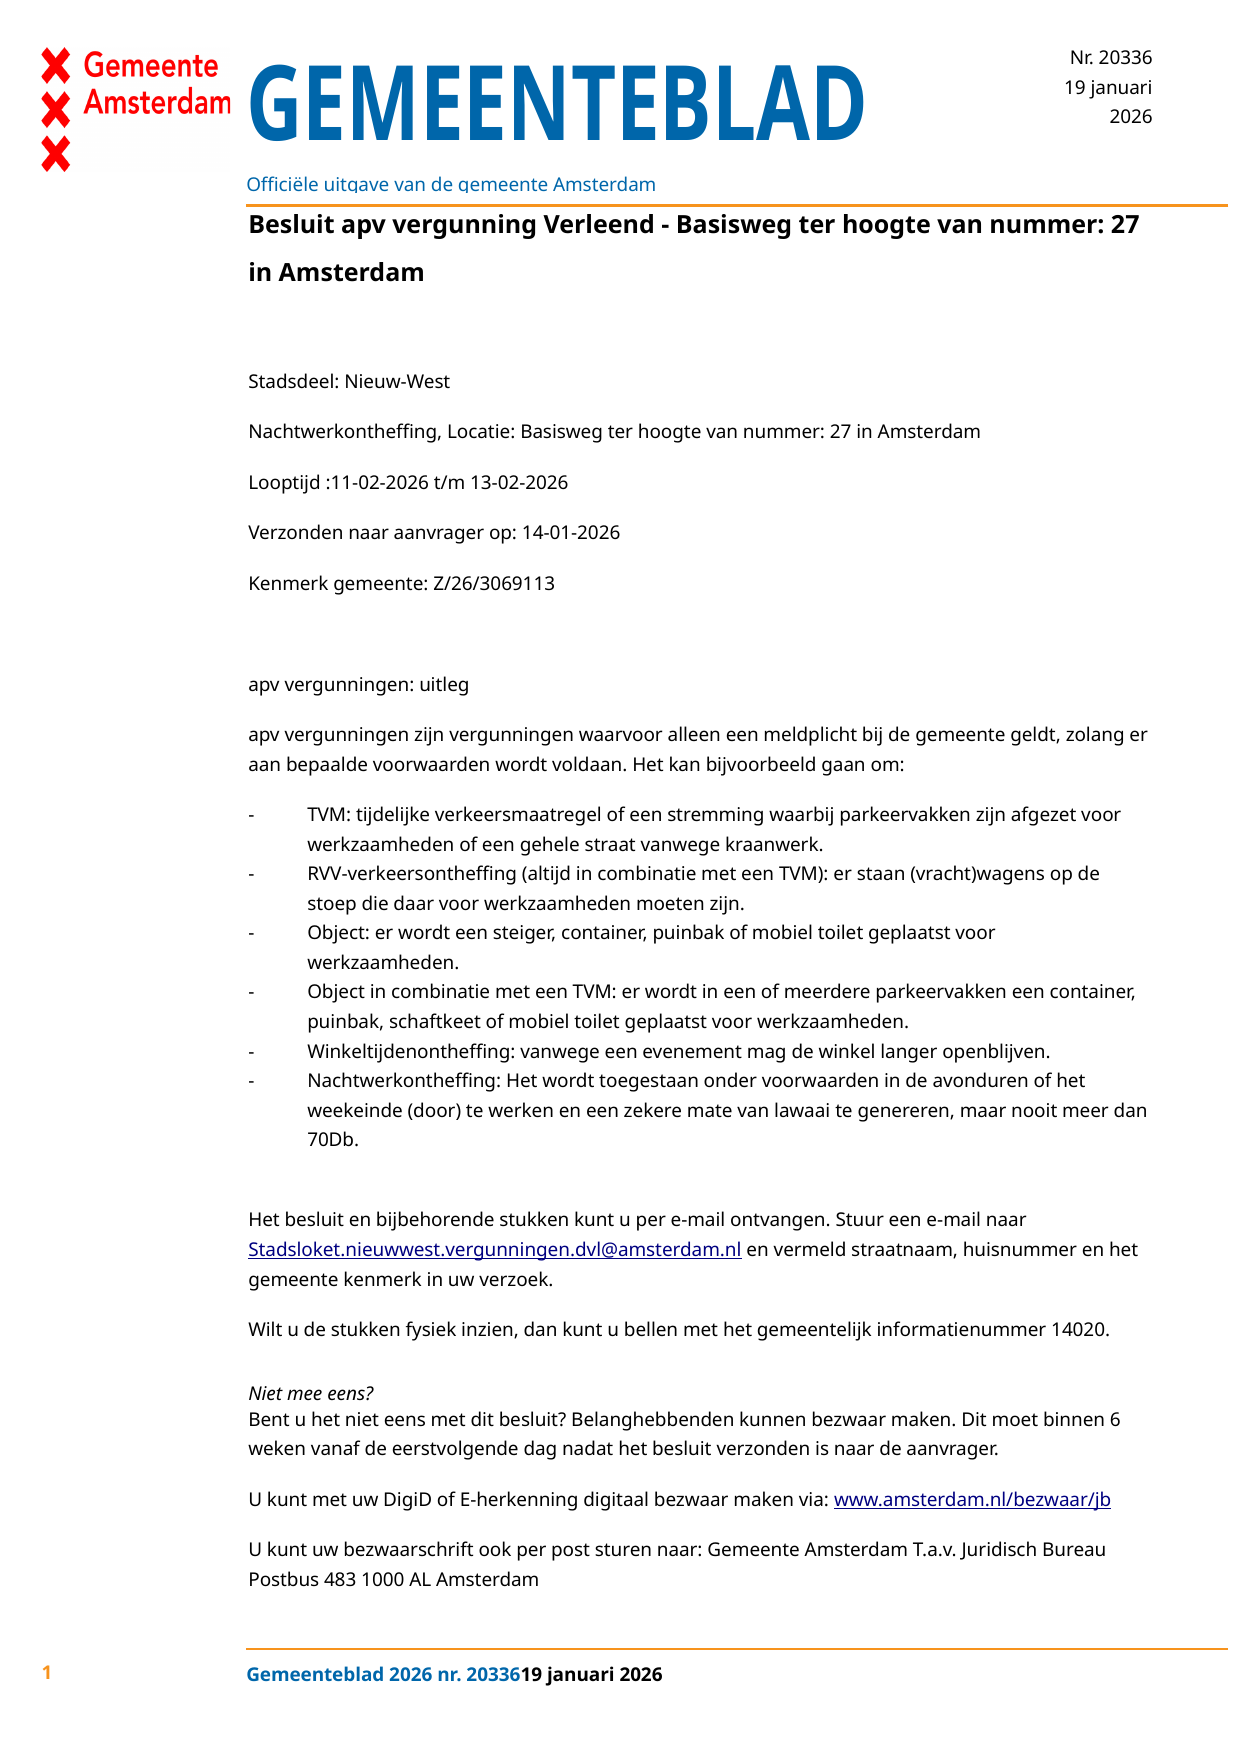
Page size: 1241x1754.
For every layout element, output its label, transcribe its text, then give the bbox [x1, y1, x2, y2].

list Winkeltijdenontheffing: vanwege een evenement mag de winkel langer openblijven. [248, 1038, 1152, 1064]
text Niet mee eens? [248, 1380, 1152, 1406]
text U kunt met uw DigiD of E-herkenning digitaal bezwaar maken via: www.amsterdam.nl/bezwaar/jb [248, 1486, 1152, 1512]
list RVV-verkeersontheffing (altijd in combinatie met een TVM): er staan (vracht)wagens op de stoep die daar voor werkzaamheden moeten zijn. [248, 860, 1152, 916]
text U kunt uw bezwaarschrift ook per post sturen naar: Gemeente Amsterdam T.a.v. Juridisch Bureau Postbus 483 1000 AL Amsterdam [248, 1536, 1152, 1592]
text apv vergunningen zijn vergunningen waarvoor alleen een meldplicht bij de gemeente geldt, zolang er aan bepaalde voorwaarden wordt voldaan. Het kan bijvoorbeeld gaan om: [248, 721, 1152, 777]
text Wilt u de stukken fysiek inzien, dan kunt u bellen met het gemeentelijk informatienummer 14020. [248, 1316, 1152, 1342]
text Het besluit en bijbehorende stukken kunt u per e-mail ontvangen. Stuur een e-mail naar Stadsloket.nieuwwest.vergunningen.dvl@amsterdam.nl en vermeld straatnaam, huisnummer en het gemeente kenmerk in uw verzoek. [248, 1207, 1152, 1292]
text Besluit apv vergunning Verleend - Basisweg ter hoogte van nummer: 27 in Amsterdam [248, 207, 1152, 288]
picture [41, 47, 231, 172]
list TVM: tijdelijke verkeersmaatregel of een stremming waarbij parkeervakken zijn afgezet voor werkzaamheden of een gehele straat vanwege kraanwerk. [248, 801, 1152, 857]
text Verzonden naar aanvrager op: 14-01-2026 [248, 519, 1152, 545]
text Bent u het niet eens met dit besluit? Belanghebbenden kunnen bezwaar maken. Dit moet binnen 6 weken vanaf de eerstvolgende dag nadat het besluit verzonden is naar de aanvrager. [248, 1406, 1152, 1461]
text Nachtwerkontheffing, Locatie: Basisweg ter hoogte van nummer: 27 in Amsterdam [248, 419, 1152, 444]
list Nachtwerkontheffing: Het wordt toegestaan onder voorwaarden in de avonduren of het weekeinde (door) te werken en een zekere mate van lawaai te genereren, maar nooit meer dan 70Db. [248, 1067, 1152, 1152]
text Stadsdeel: Nieuw-West [248, 368, 1152, 394]
list Object in combinatie met een TVM: er wordt in een of meerdere parkeervakken een container, puinbak, schaftkeet of mobiel toilet geplaatst voor werkzaamheden. [248, 979, 1152, 1034]
text Kenmerk gemeente: Z/26/3069113 [248, 570, 1152, 596]
text apv vergunningen: uitleg [248, 671, 1152, 697]
text Looptijd :11-02-2026 t/m 13-02-2026 [248, 469, 1152, 495]
list Object: er wordt een steiger, container, puinbak of mobiel toilet geplaatst voor werkzaamheden. [248, 919, 1152, 975]
